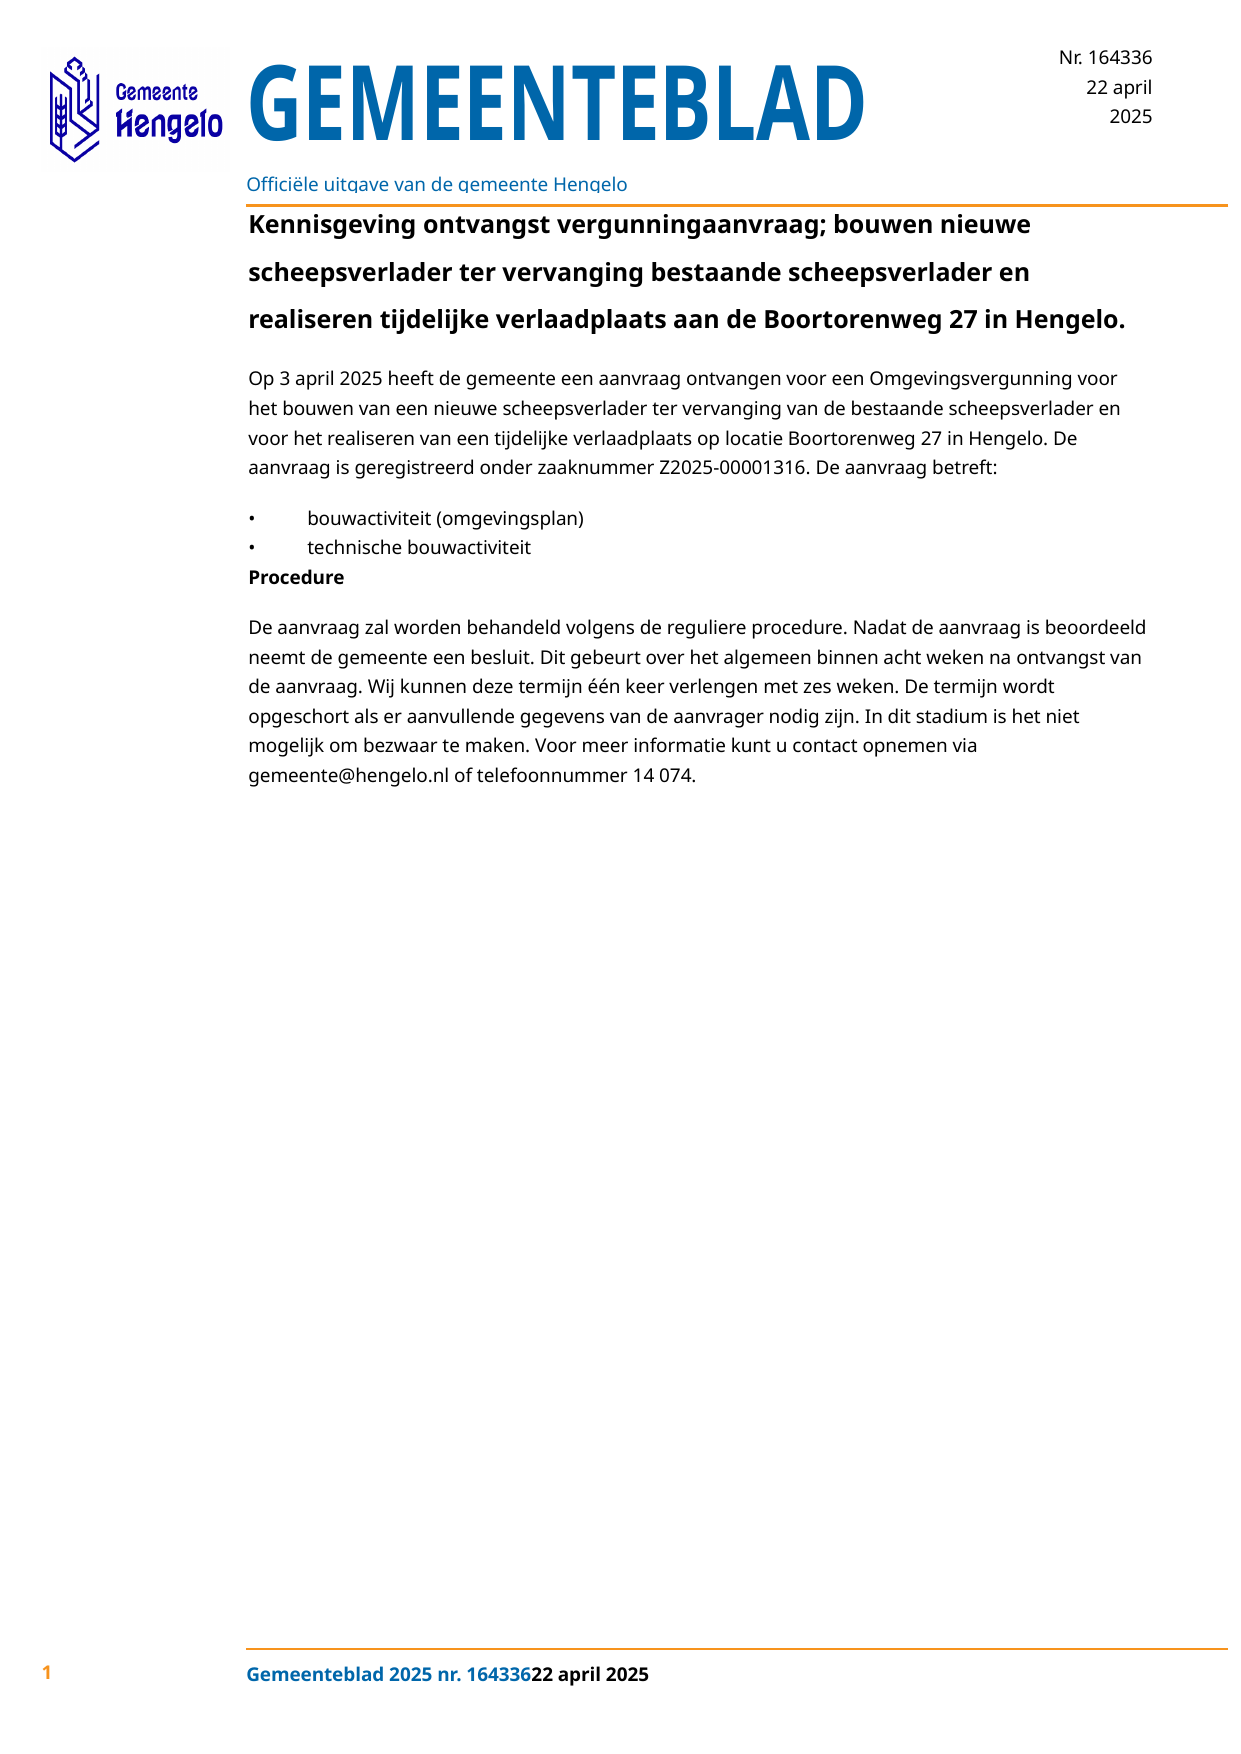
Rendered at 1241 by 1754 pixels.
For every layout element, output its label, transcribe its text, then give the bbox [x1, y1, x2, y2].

picture [41, 47, 231, 172]
text Procedure [248, 564, 1152, 589]
list bouwactiviteit (omgevingsplan) [248, 505, 1152, 530]
text De aanvraag zal worden behandeld volgens de reguliere procedure. Nadat de aanvraag is beoordeeld neemt de gemeente een besluit. Dit gebeurt over het algemeen binnen acht weken na ontvangst van de aanvraag. Wij kunnen deze termijn één keer verlengen met zes weken. De termijn wordt opgeschort als er aanvullende gegevens van de aanvrager nodig zijn. In dit stadium is het niet mogelijk om bezwaar te maken. Voor meer informatie kunt u contact opnemen via gemeente@hengelo.nl of telefoonnummer 14 074. [248, 614, 1152, 788]
text Op 3 april 2025 heeft de gemeente een aanvraag ontvangen voor een Omgevingsvergunning voor het bouwen van een nieuwe scheepsverlader ter vervanging van de bestaande scheepsverlader en voor het realiseren van een tijdelijke verlaadplaats op locatie Boortorenweg 27 in Hengelo. De aanvraag is geregistreerd onder zaaknummer Z2025-00001316. De aanvraag betreft: [248, 366, 1152, 480]
list technische bouwactiviteit [248, 534, 1152, 560]
text Kennisgeving ontvangst vergunningaanvraag; bouwen nieuwe scheepsverlader ter vervanging bestaande scheepsverlader en realiseren tijdelijke verlaadplaats aan de Boortorenweg 27 in Hengelo. [248, 207, 1152, 336]
